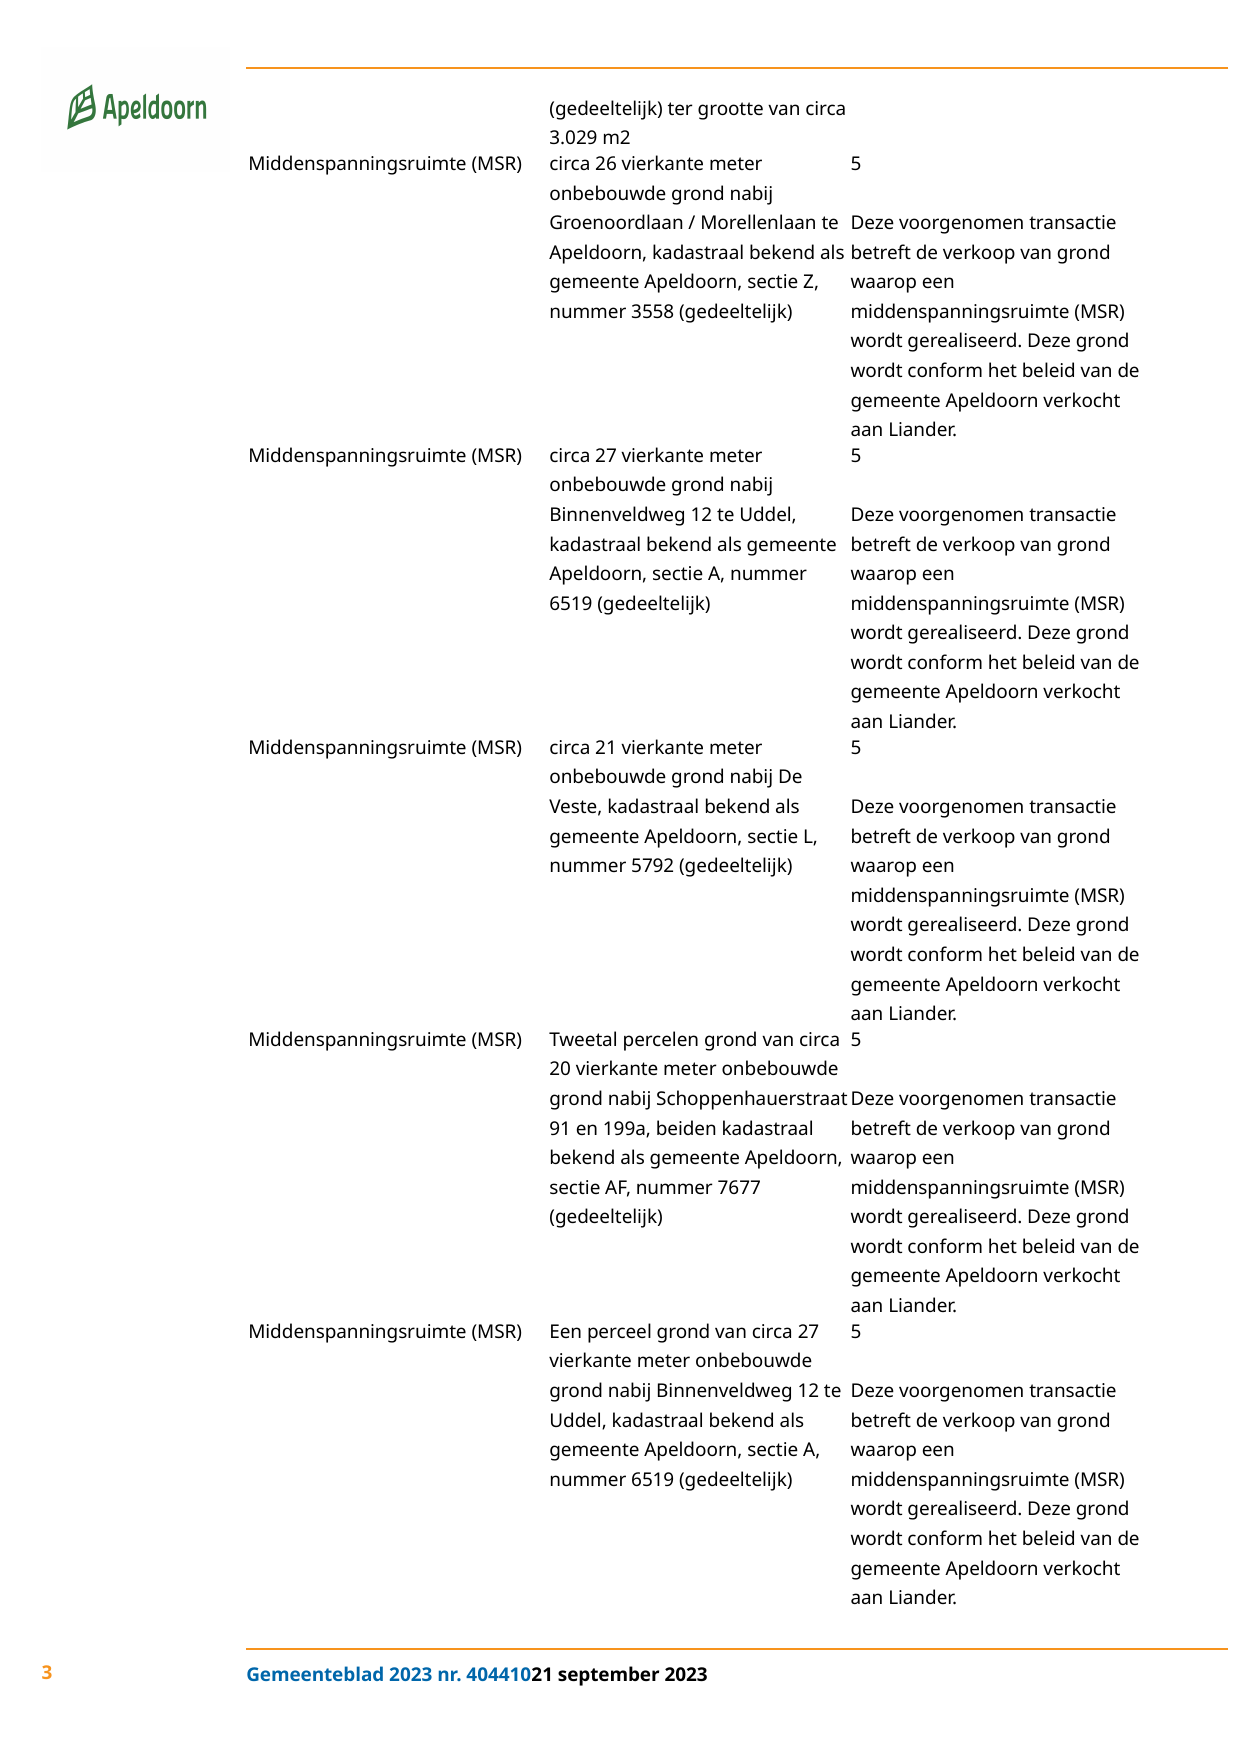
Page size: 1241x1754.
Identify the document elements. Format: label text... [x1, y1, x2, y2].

table_cell Middenspanningsruimte (MSR) [248, 442, 549, 734]
table_cell Middenspanningsruimte (MSR) [248, 734, 549, 1026]
table_cell 5 Deze voorgenomen transactie betreft de verkoop van grond waarop een middenspanningsruimte (MSR) wordt gerealiseerd. Deze grond wordt conform het beleid van de gemeente Apeldoorn verkocht aan Liander. [850, 150, 1152, 442]
table_cell Middenspanningsruimte (MSR) [248, 150, 549, 442]
table_cell Een perceel grond van circa 27 vierkante meter onbebouwde grond nabij Binnenveldweg 12 te Uddel, kadastraal bekend als gemeente Apeldoorn, sectie A, nummer 6519 (gedeeltelijk) [549, 1318, 850, 1610]
table_cell 5 Deze voorgenomen transactie betreft de verkoop van grond waarop een middenspanningsruimte (MSR) wordt gerealiseerd. Deze grond wordt conform het beleid van de gemeente Apeldoorn verkocht aan Liander. [850, 1026, 1152, 1318]
table_cell circa 21 vierkante meter onbebouwde grond nabij De Veste, kadastraal bekend als gemeente Apeldoorn, sectie L, nummer 5792 (gedeeltelijk) [549, 734, 850, 1026]
table_cell Tweetal percelen grond van circa 20 vierkante meter onbebouwde grond nabij Schoppenhauerstraat 91 en 199a, beiden kadastraal bekend als gemeente Apeldoorn, sectie AF, nummer 7677 (gedeeltelijk) [549, 1026, 850, 1318]
table_cell 5 Deze voorgenomen transactie betreft de verkoop van grond waarop een middenspanningsruimte (MSR) wordt gerealiseerd. Deze grond wordt conform het beleid van de gemeente Apeldoorn verkocht aan Liander. [850, 1318, 1152, 1610]
table_cell Middenspanningsruimte (MSR) [248, 1318, 549, 1610]
table_cell [850, 95, 1152, 150]
table_cell [248, 95, 549, 150]
picture [41, 47, 231, 172]
table_cell circa 27 vierkante meter onbebouwde grond nabij Binnenveldweg 12 te Uddel, kadastraal bekend als gemeente Apeldoorn, sectie A, nummer 6519 (gedeeltelijk) [549, 442, 850, 734]
table_cell circa 26 vierkante meter onbebouwde grond nabij Groenoordlaan / Morellenlaan te Apeldoorn, kadastraal bekend als gemeente Apeldoorn, sectie Z, nummer 3558 (gedeeltelijk) [549, 150, 850, 442]
table_cell 5 Deze voorgenomen transactie betreft de verkoop van grond waarop een middenspanningsruimte (MSR) wordt gerealiseerd. Deze grond wordt conform het beleid van de gemeente Apeldoorn verkocht aan Liander. [850, 442, 1152, 734]
table_cell Middenspanningsruimte (MSR) [248, 1026, 549, 1318]
table_cell (gedeeltelijk) ter grootte van circa 3.029 m2 [549, 95, 850, 150]
table_cell 5 Deze voorgenomen transactie betreft de verkoop van grond waarop een middenspanningsruimte (MSR) wordt gerealiseerd. Deze grond wordt conform het beleid van de gemeente Apeldoorn verkocht aan Liander. [850, 734, 1152, 1026]
